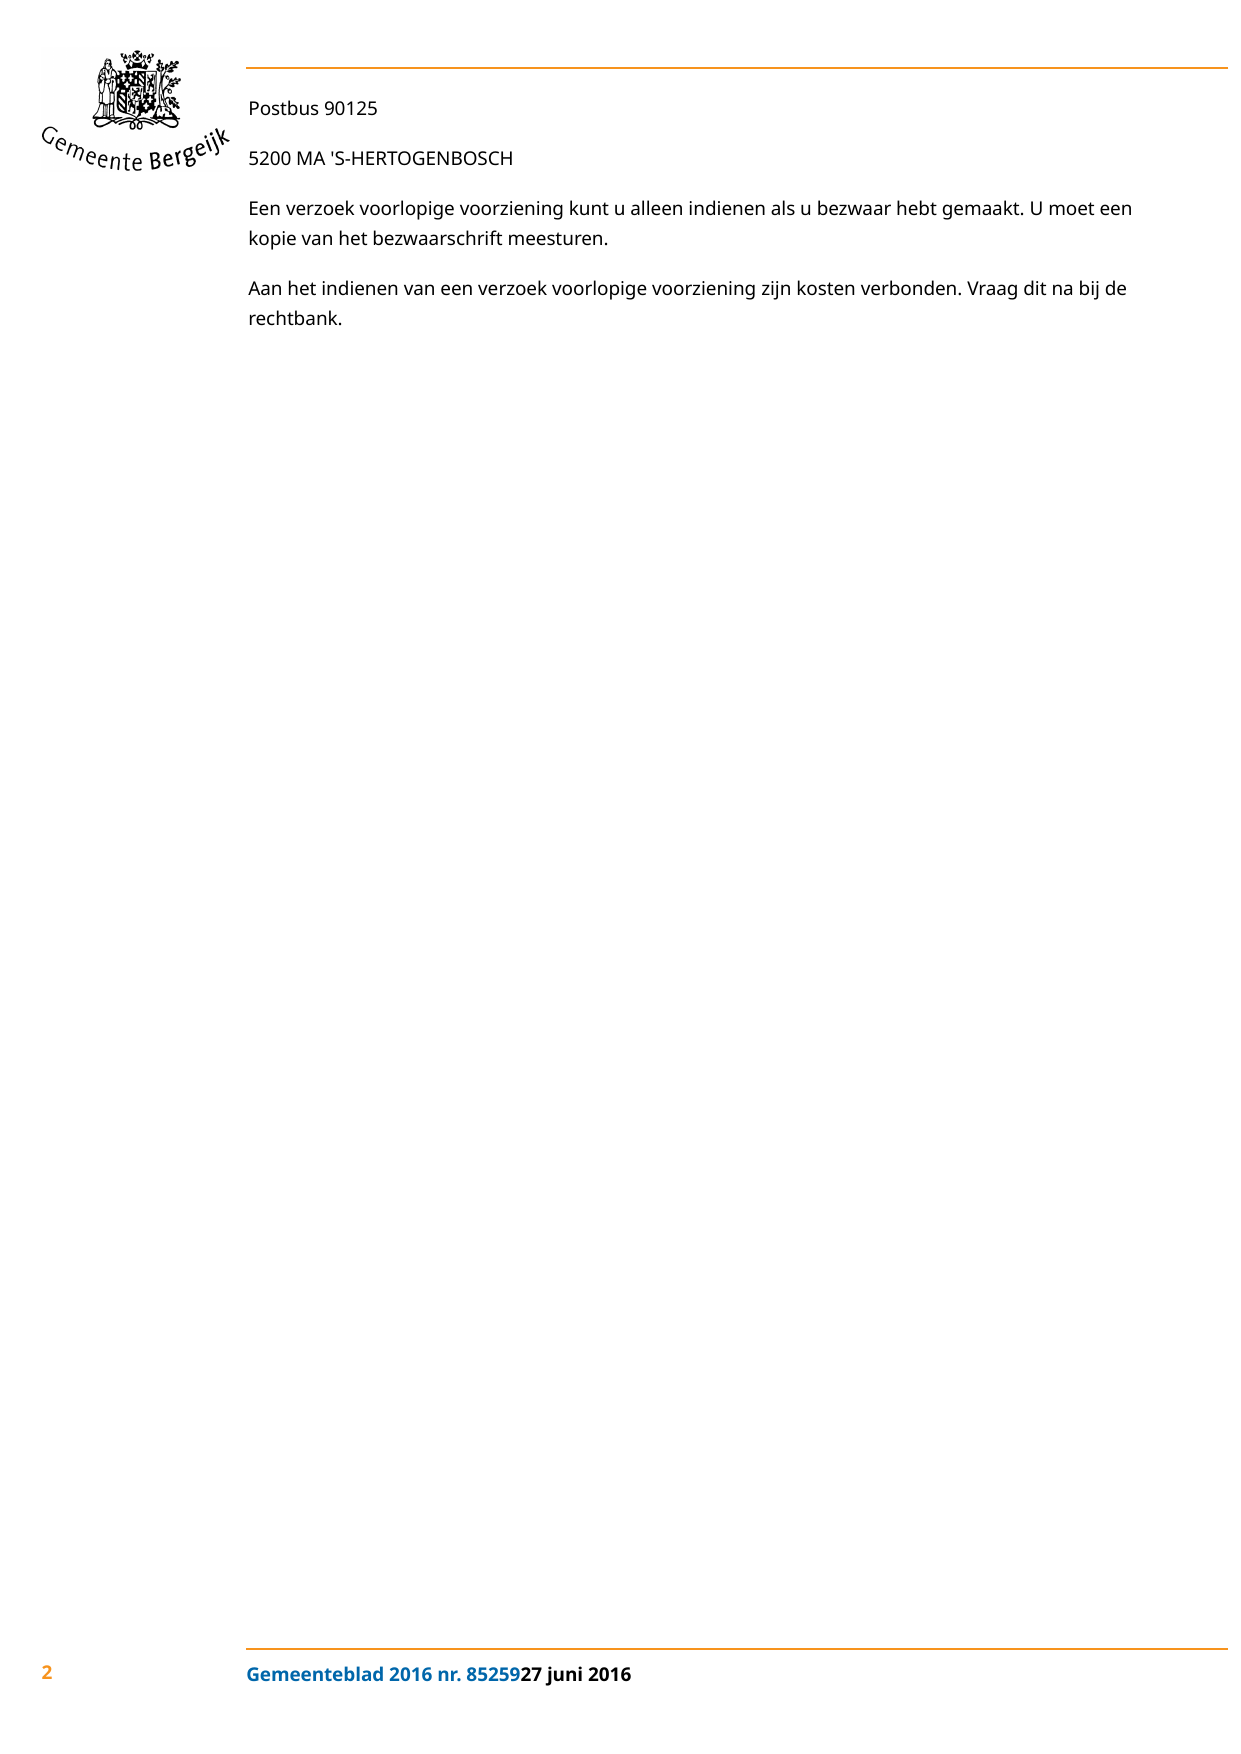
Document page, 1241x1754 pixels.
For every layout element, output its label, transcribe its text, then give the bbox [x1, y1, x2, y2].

text Een verzoek voorlopige voorziening kunt u alleen indienen als u bezwaar hebt gemaakt. U moet een kopie van het bezwaarschrift meesturen. [248, 196, 1152, 251]
text 5200 MA 'S-HERTOGENBOSCH [248, 145, 1152, 171]
text Aan het indienen van een verzoek voorlopige voorziening zijn kosten verbonden. Vraag dit na bij de rechtbank. [248, 276, 1152, 331]
picture [41, 47, 231, 172]
text Postbus 90125 [248, 95, 1152, 121]
